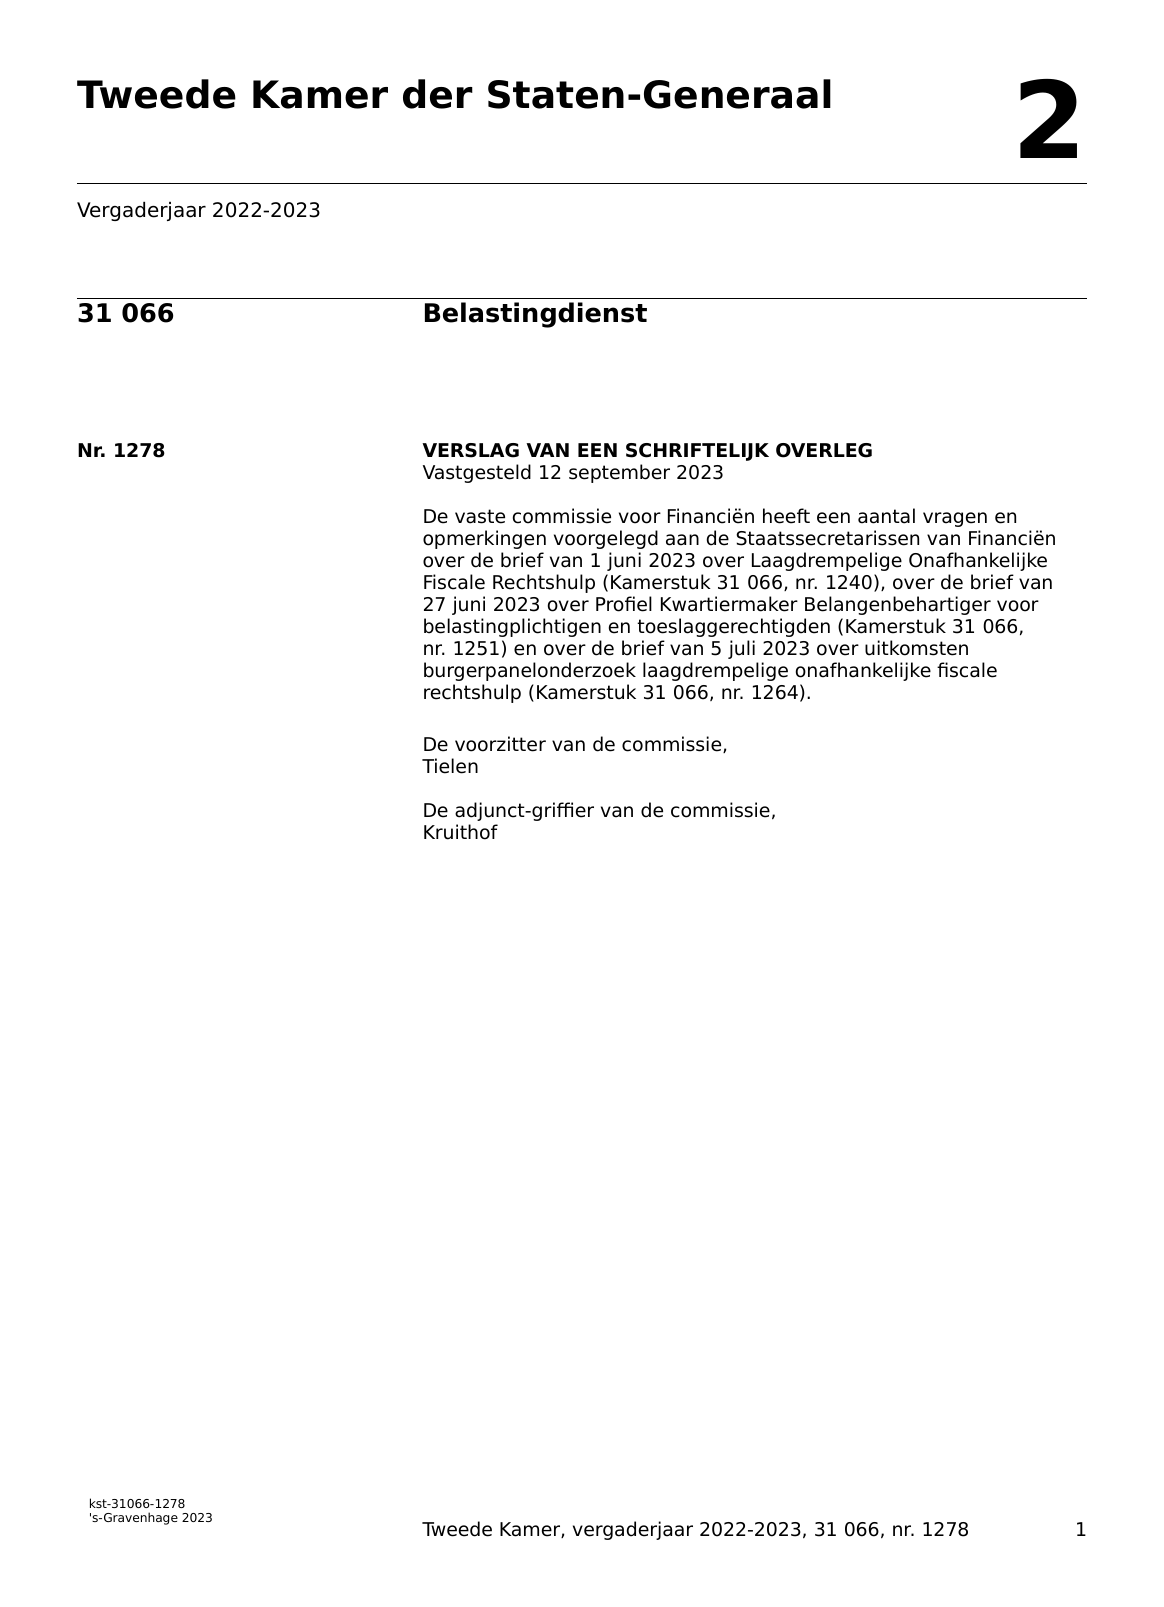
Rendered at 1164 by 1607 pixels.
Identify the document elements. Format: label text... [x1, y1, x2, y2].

text De vaste commissie voor Financiën heeft een aantal vragen en opmerkingen voorgelegd aan de Staatssecretarissen van Financiën over de brief van 1 juni 2023 over Laagdrempelige Onafhankelijke Fiscale Rechtshulp (Kamerstuk 31 066, nr. 1240), over de brief van 27 juni 2023 over Profiel Kwartiermaker Belangenbehartiger voor belastingplichtigen en toeslaggerechtigden (Kamerstuk 31 066, nr. 1251) en over de brief van 5 juli 2023 over uitkomsten burgerpanelonderzoek laagdrempelige onafhankelijke fiscale rechtshulp (Kamerstuk 31 066, nr. 1264). [422, 506, 1087, 704]
subtitle Nr. 1278 VERSLAG VAN EEN SCHRIFTELIJK OVERLEG [77, 440, 1087, 462]
text 's-Gravenhage 2023 [88, 1511, 323, 1525]
text De voorzitter van de commissie, Tielen [422, 734, 1087, 778]
text kst-31066-1278 [88, 1497, 323, 1511]
table_header Tweede Kamer der Staten-Generaal [77, 59, 886, 183]
text De adjunct-griffier van de commissie, Kruithof [422, 800, 1087, 844]
table_cell Vergaderjaar 2022-2023 [77, 184, 1087, 298]
text Vastgesteld 12 september 2023 [422, 462, 1087, 484]
subtitle 31 066 Belastingdienst [77, 299, 1087, 329]
table_header 2 [886, 59, 1087, 183]
